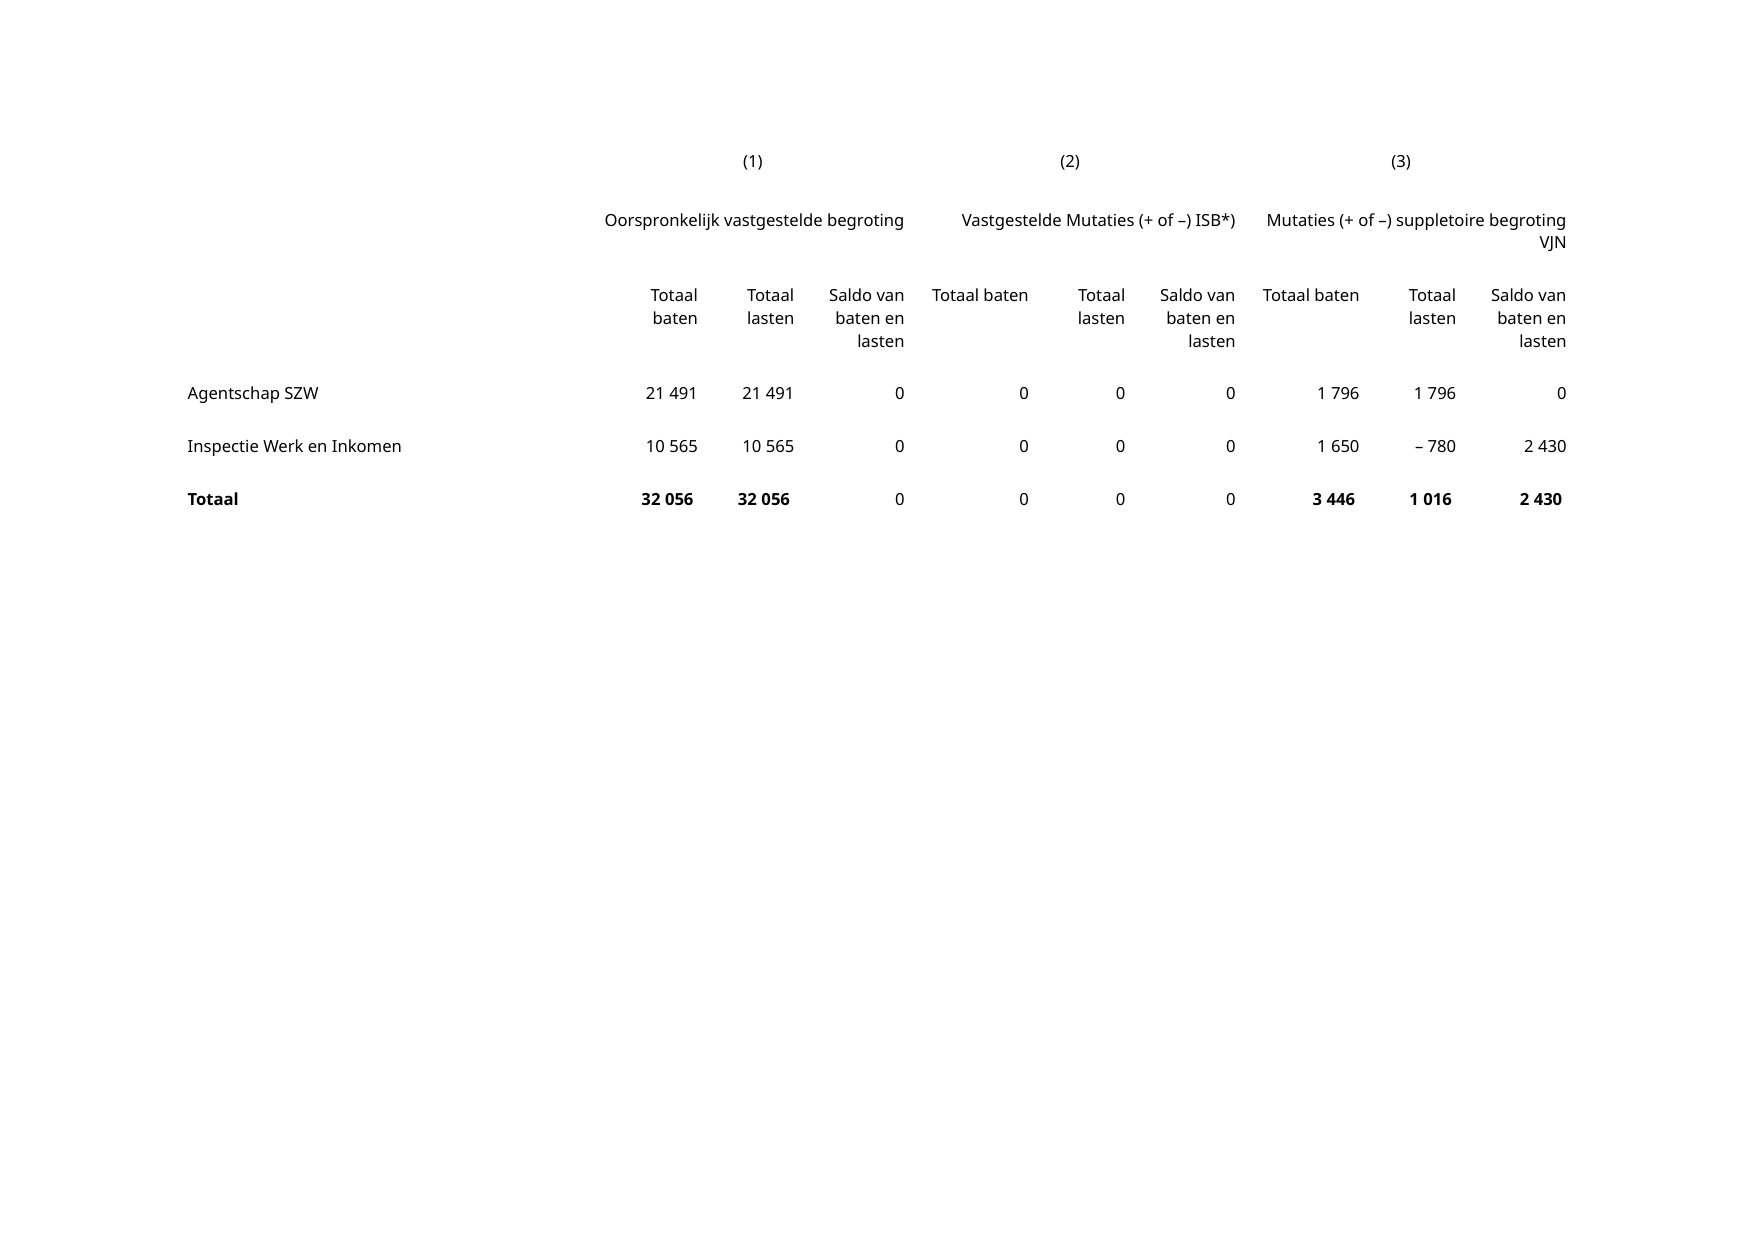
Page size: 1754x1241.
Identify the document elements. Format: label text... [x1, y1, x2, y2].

table_cell 0 [1125, 435, 1235, 487]
table_cell Totaal baten [601, 284, 698, 382]
table_cell 2 430 [1456, 435, 1566, 487]
table_cell Totaal lasten [698, 284, 794, 382]
table_cell 0 [1456, 382, 1566, 435]
table_cell Totaal lasten [1359, 284, 1456, 382]
table_cell 1 796 [1235, 382, 1359, 435]
table_cell 0 [794, 488, 904, 540]
table_cell 0 [1029, 382, 1125, 435]
table_cell 3 446 [1235, 488, 1359, 540]
table_cell Totaal baten [1235, 284, 1359, 382]
table_cell Agentschap SZW [188, 382, 601, 435]
table_cell 0 [1029, 488, 1125, 540]
table_cell 1 796 [1359, 382, 1456, 435]
table_cell 0 [904, 382, 1028, 435]
table_cell 21 491 [601, 382, 698, 435]
table_cell Saldo van baten en lasten [1125, 284, 1235, 382]
table_cell 0 [794, 382, 904, 435]
table_cell 0 [1125, 488, 1235, 540]
table_cell 21 491 [698, 382, 794, 435]
table_cell Saldo van baten en lasten [794, 284, 904, 382]
table_cell 0 [904, 488, 1028, 540]
table_cell 0 [1029, 435, 1125, 487]
table_cell 32 056 [601, 488, 698, 540]
table_cell Oorspronkelijk vastgestelde begroting [601, 209, 904, 284]
table_cell 10 565 [698, 435, 794, 487]
table_cell [188, 209, 601, 284]
table_cell Totaal baten [904, 284, 1028, 382]
table_cell Mutaties (+ of –) suppletoire begroting VJN [1235, 209, 1566, 284]
table_cell Totaal lasten [1029, 284, 1125, 382]
table_cell 0 [794, 435, 904, 487]
table_cell – 780 [1359, 435, 1456, 487]
table_cell 10 565 [601, 435, 698, 487]
table_cell Vastgestelde Mutaties (+ of –) ISB*) [904, 209, 1235, 284]
table_cell 32 056 [698, 488, 794, 540]
table_cell 1 016 [1359, 488, 1456, 540]
table_cell 1 650 [1235, 435, 1359, 487]
table_cell Saldo van baten en lasten [1456, 284, 1566, 382]
table_cell [188, 284, 601, 382]
table_header (3) [1235, 150, 1566, 208]
table_cell Totaal [188, 488, 601, 540]
table_header [188, 150, 601, 208]
table_cell Inspectie Werk en Inkomen [188, 435, 601, 487]
table_cell 0 [904, 435, 1028, 487]
table_cell 2 430 [1456, 488, 1566, 540]
table_header (2) [904, 150, 1235, 208]
table_cell 0 [1125, 382, 1235, 435]
table_header (1) [601, 150, 904, 208]
